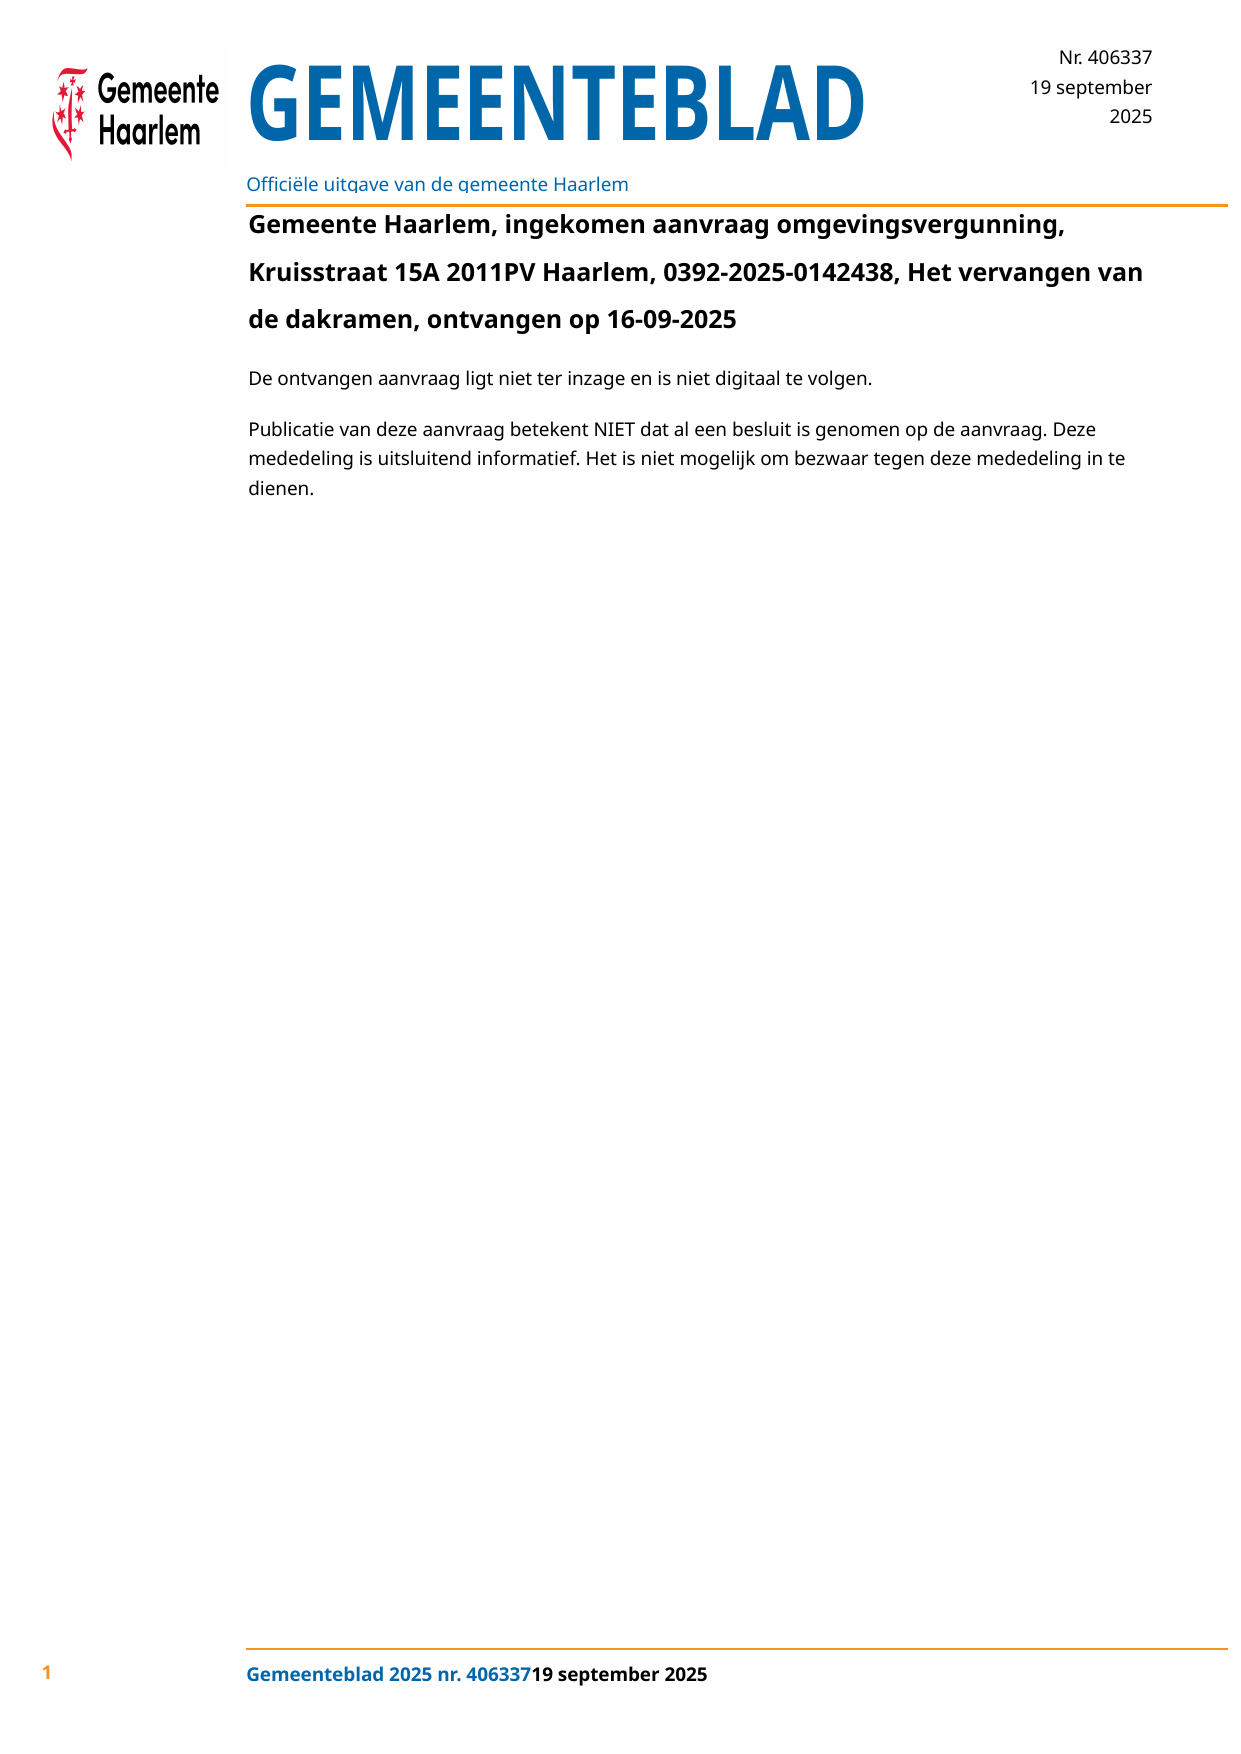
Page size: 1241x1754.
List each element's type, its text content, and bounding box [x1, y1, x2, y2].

picture [41, 47, 231, 172]
text Publicatie van deze aanvraag betekent NIET dat al een besluit is genomen op de aanvraag. Deze mededeling is uitsluitend informatief. Het is niet mogelijk om bezwaar tegen deze mededeling in te dienen. [248, 416, 1152, 501]
text De ontvangen aanvraag ligt niet ter inzage en is niet digitaal te volgen. [248, 366, 1152, 391]
text Gemeente Haarlem, ingekomen aanvraag omgevingsvergunning, Kruisstraat 15A 2011PV Haarlem, 0392-2025-0142438, Het vervangen van de dakramen, ontvangen op 16-09-2025 [248, 207, 1152, 336]
